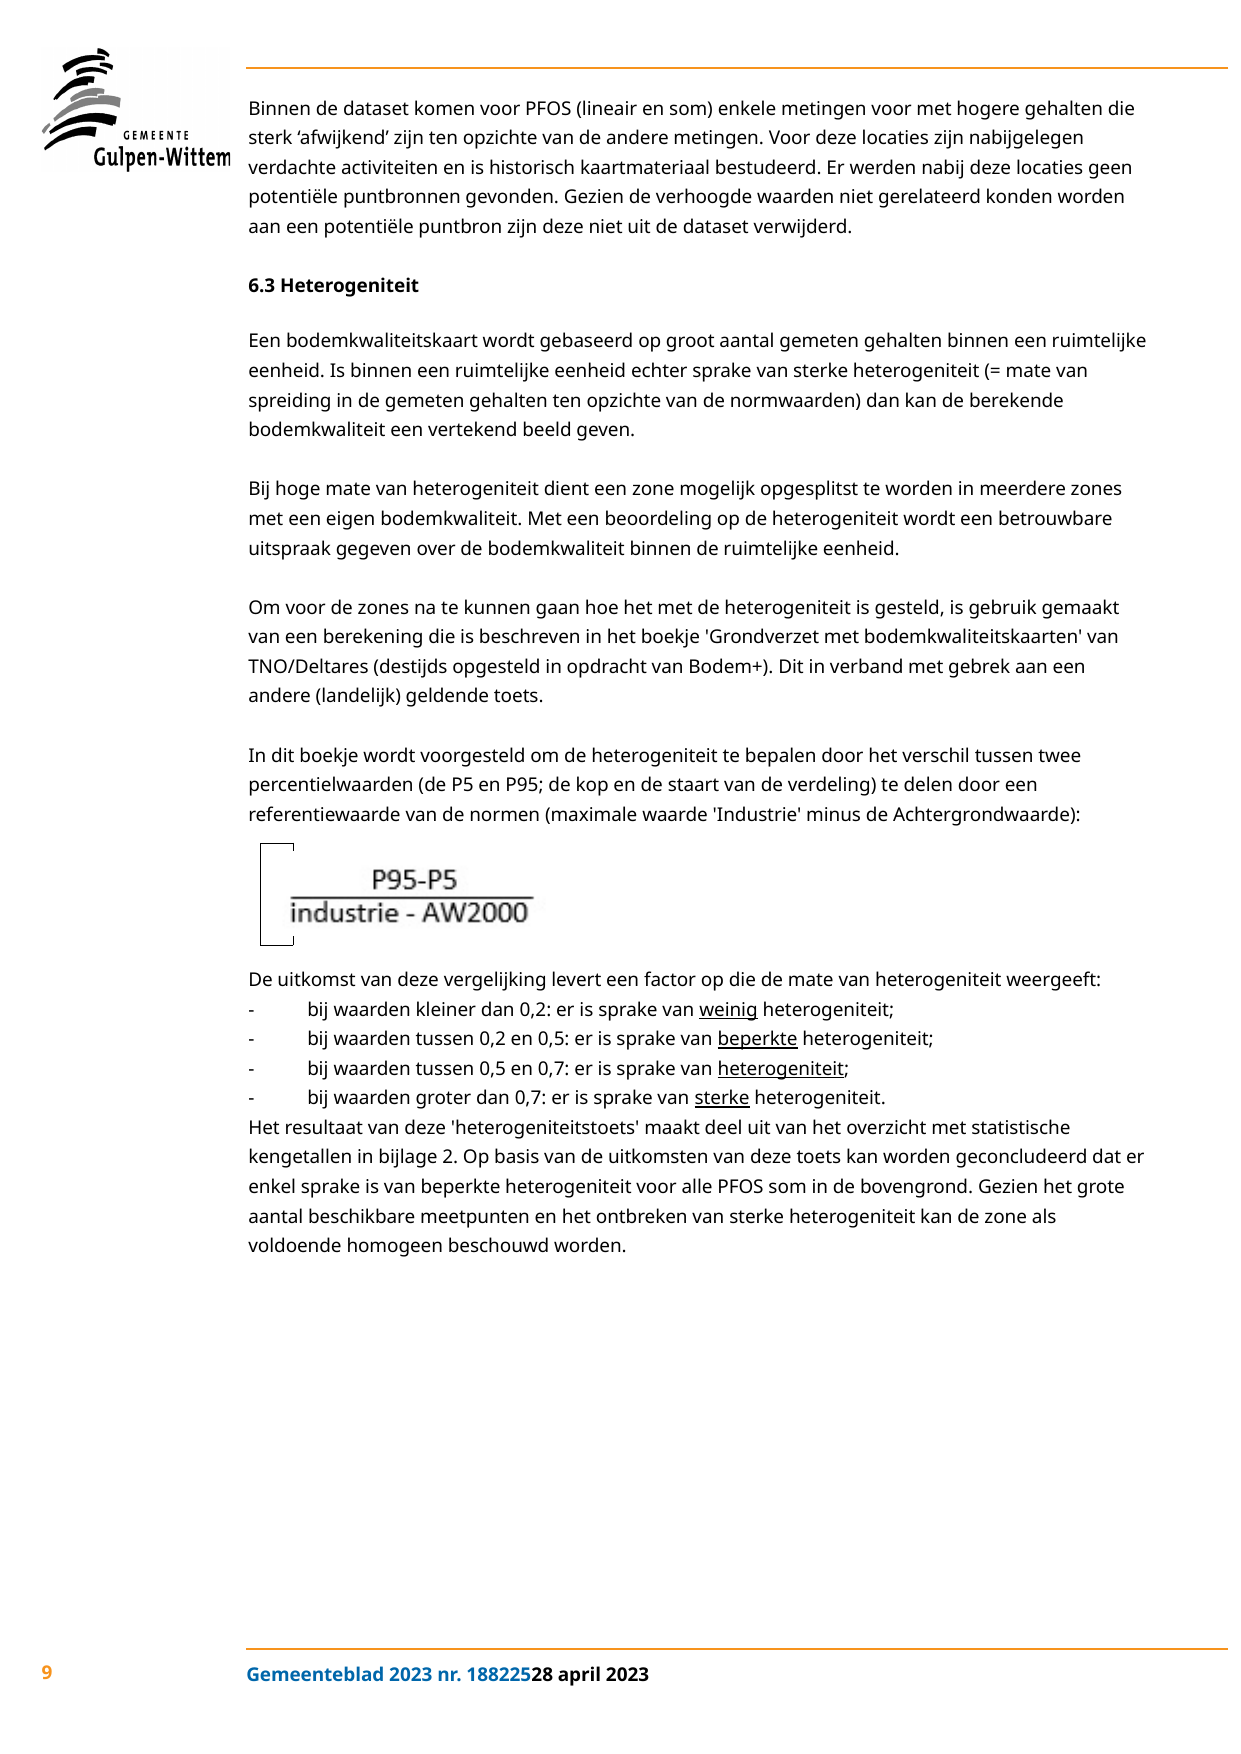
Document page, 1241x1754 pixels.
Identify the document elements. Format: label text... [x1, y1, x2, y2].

list bij waarden tussen 0,2 en 0,5: er is sprake van beperkte heterogeniteit; [248, 1025, 1152, 1051]
text In dit boekje wordt voorgesteld om de heterogeniteit te bepalen door het verschil tussen twee percentielwaarden (de P5 en P95; de kop en de staart van de verdeling) te delen door een referentiewaarde van de normen (maximale waarde 'Industrie' minus de Achtergrondwaarde): [248, 742, 1152, 827]
picture [41, 47, 231, 172]
list bij waarden kleiner dan 0,2: er is sprake van weinig heterogeniteit; [248, 996, 1152, 1021]
text Binnen de dataset komen voor PFOS (lineair en som) enkele metingen voor met hogere gehalten die sterk ‘afwijkend’ zijn ten opzichte van de andere metingen. Voor deze locaties zijn nabijgelegen verdachte activiteiten en is historisch kaartmateriaal bestudeerd. Er werden nabij deze locaties geen potentiële puntbronnen gevonden. Gezien de verhoogde waarden niet gerelateerd konden worden aan een potentiële puntbron zijn deze niet uit de dataset verwijderd. [248, 95, 1152, 239]
picture [268, 851, 565, 936]
text De uitkomst van deze vergelijking levert een factor op die de mate van heterogeniteit weergeeft: [248, 966, 1152, 992]
text Het resultaat van deze 'heterogeniteitstoets' maakt deel uit van het overzicht met statistische kengetallen in bijlage 2. Op basis van de uitkomsten van deze toets kan worden geconcludeerd dat er enkel sprake is van beperkte heterogeniteit voor alle PFOS som in de bovengrond. Gezien het grote aantal beschikbare meetpunten en het ontbreken van sterke heterogeniteit kan de zone als voldoende homogeen beschouwd worden. [248, 1114, 1152, 1258]
text Bij hoge mate van heterogeniteit dient een zone mogelijk opgesplitst te worden in meerdere zones met een eigen bodemkwaliteit. Met een beoordeling op de heterogeniteit wordt een betrouwbare uitspraak gegeven over de bodemkwaliteit binnen de ruimtelijke eenheid. [248, 476, 1152, 560]
text 6.3 Heterogeniteit [248, 272, 1152, 298]
text Om voor de zones na te kunnen gaan hoe het met de heterogeniteit is gesteld, is gebruik gemaakt van een berekening die is beschreven in het boekje 'Grondverzet met bodemkwaliteitskaarten' van TNO/Deltares (destijds opgesteld in opdracht van Bodem+). Dit in verband met gebrek aan een andere (landelijk) geldende toets. [248, 594, 1152, 708]
text Een bodemkwaliteitskaart wordt gebaseerd op groot aantal gemeten gehalten binnen een ruimtelijke eenheid. Is binnen een ruimtelijke eenheid echter sprake van sterke heterogeniteit (= mate van spreiding in de gemeten gehalten ten opzichte van de normwaarden) dan kan de berekende bodemkwaliteit een vertekend beeld geven. [248, 328, 1152, 442]
list bij waarden tussen 0,5 en 0,7: er is sprake van heterogeniteit; [248, 1055, 1152, 1081]
list bij waarden groter dan 0,7: er is sprake van sterke heterogeniteit. [248, 1084, 1152, 1110]
